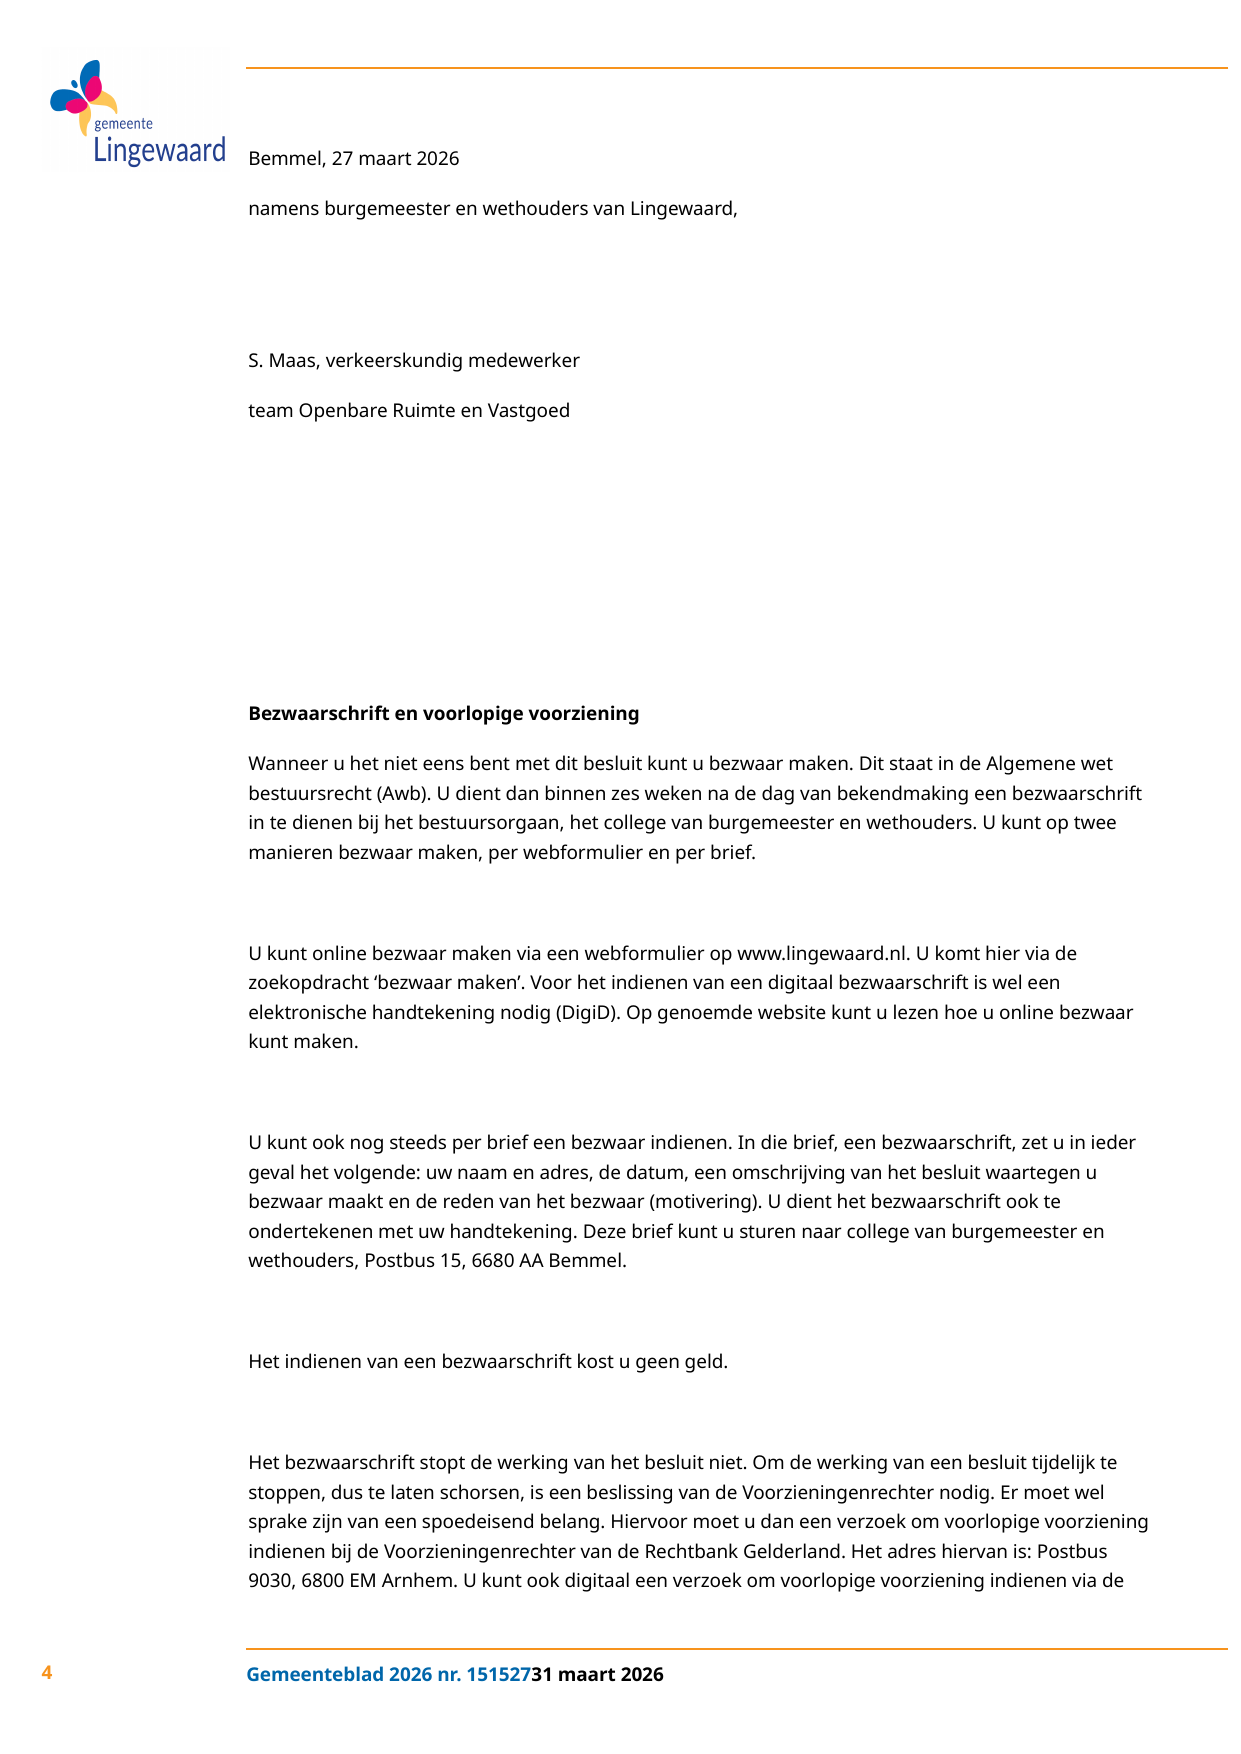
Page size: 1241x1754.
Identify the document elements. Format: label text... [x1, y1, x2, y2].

text Bemmel, 27 maart 2026 [248, 145, 1152, 171]
text Wanneer u het niet eens bent met dit besluit kunt u bezwaar maken. Dit staat in de Algemene wet bestuursrecht (Awb). U dient dan binnen zes weken na de dag van bekendmaking een bezwaarschrift in te dienen bij het bestuursorgaan, het college van burgemeester en wethouders. U kunt op twee manieren bezwaar maken, per webformulier en per brief. [248, 750, 1152, 865]
text namens burgemeester en wethouders van Lingewaard, [248, 196, 1152, 221]
text U kunt online bezwaar maken via een webformulier op www.lingewaard.nl. U komt hier via de zoekopdracht ‘bezwaar maken’. Voor het indienen van een digitaal bezwaarschrift is wel een elektronische handtekening nodig (DigiD). Op genoemde website kunt u lezen hoe u online bezwaar kunt maken. [248, 940, 1152, 1054]
text Het bezwaarschrift stopt de werking van het besluit niet. Om de werking van een besluit tijdelijk te stoppen, dus te laten schorsen, is een beslissing van de Voorzieningenrechter nodig. Er moet wel sprake zijn van een spoedeisend belang. Hiervoor moet u dan een verzoek om voorlopige voorziening indienen bij de Voorzieningenrechter van de Rechtbank Gelderland. Het adres hiervan is: Postbus 9030, 6800 EM Arnhem. U kunt ook digitaal een verzoek om voorlopige voorziening indienen via de [248, 1449, 1152, 1593]
text Het indienen van een bezwaarschrift kost u geen geld. [248, 1348, 1152, 1374]
text team Openbare Ruimte en Vastgoed [248, 397, 1152, 423]
text U kunt ook nog steeds per brief een bezwaar indienen. In die brief, een bezwaarschrift, zet u in ieder geval het volgende: uw naam en adres, de datum, een omschrijving van het besluit waartegen u bezwaar maakt en de reden van het bezwaar (motivering). U dient het bezwaarschrift ook te ondertekenen met uw handtekening. Deze brief kunt u sturen naar college van burgemeester en wethouders, Postbus 15, 6680 AA Bemmel. [248, 1129, 1152, 1273]
text S. Maas, verkeerskundig medewerker [248, 347, 1152, 373]
text Bezwaarschrift en voorlopige voorziening [248, 700, 1152, 726]
picture [41, 47, 231, 172]
